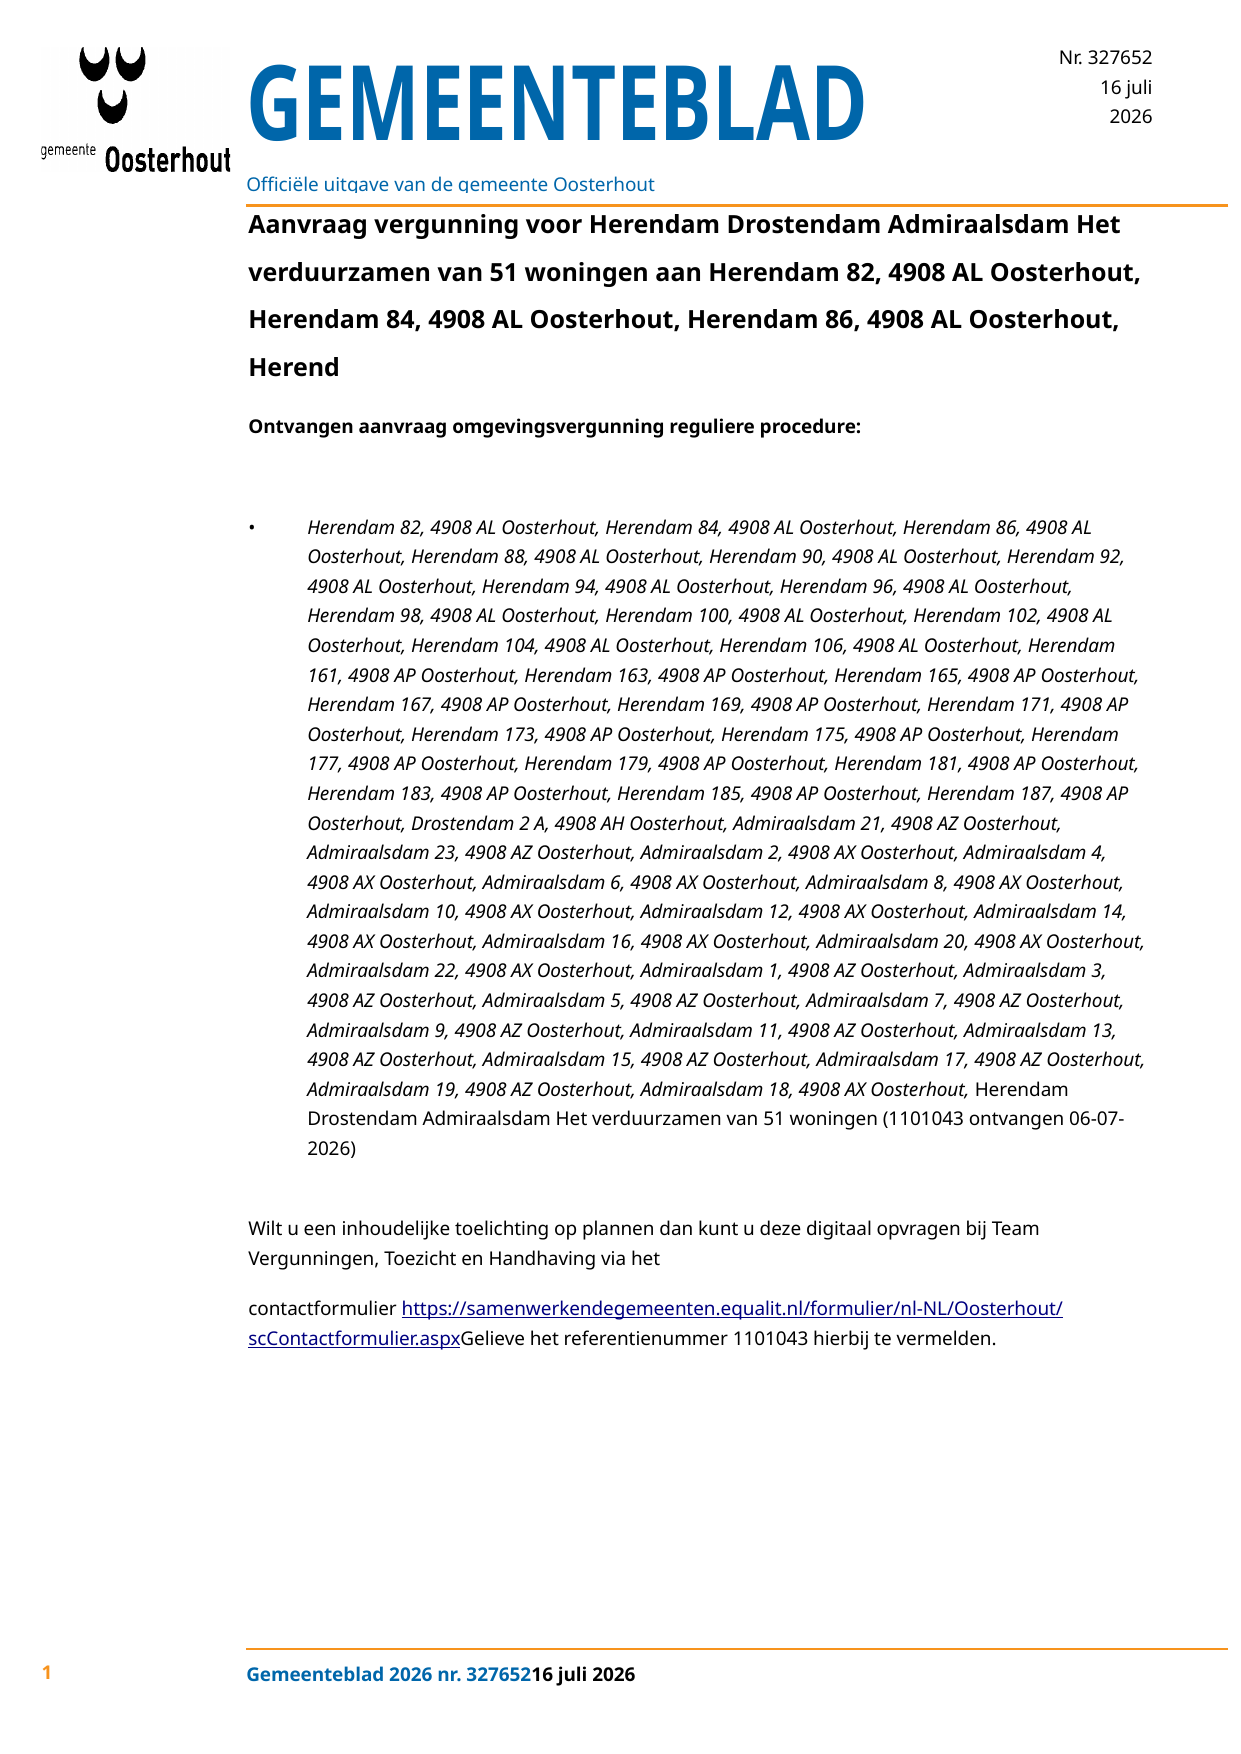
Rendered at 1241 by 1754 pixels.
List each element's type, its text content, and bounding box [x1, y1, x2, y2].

list Herendam 82, 4908 AL Oosterhout, Herendam 84, 4908 AL Oosterhout, Herendam 86, 4908 AL Oosterhout, Herendam 88, 4908 AL Oosterhout, Herendam 90, 4908 AL Oosterhout, Herendam 92, 4908 AL Oosterhout, Herendam 94, 4908 AL Oosterhout, Herendam 96, 4908 AL Oosterhout, Herendam 98, 4908 AL Oosterhout, Herendam 100, 4908 AL Oosterhout, Herendam 102, 4908 AL Oosterhout, Herendam 104, 4908 AL Oosterhout, Herendam 106, 4908 AL Oosterhout, Herendam 161, 4908 AP Oosterhout, Herendam 163, 4908 AP Oosterhout, Herendam 165, 4908 AP Oosterhout, Herendam 167, 4908 AP Oosterhout, Herendam 169, 4908 AP Oosterhout, Herendam 171, 4908 AP Oosterhout, Herendam 173, 4908 AP Oosterhout, Herendam 175, 4908 AP Oosterhout, Herendam 177, 4908 AP Oosterhout, Herendam 179, 4908 AP Oosterhout, Herendam 181, 4908 AP Oosterhout, Herendam 183, 4908 AP Oosterhout, Herendam 185, 4908 AP Oosterhout, Herendam 187, 4908 AP Oosterhout, Drostendam 2 A, 4908 AH Oosterhout, Admiraalsdam 21, 4908 AZ Oosterhout, Admiraalsdam 23, 4908 AZ Oosterhout, Admiraalsdam 2, 4908 AX Oosterhout, Admiraalsdam 4, 4908 AX Oosterhout, Admiraalsdam 6, 4908 AX Oosterhout, Admiraalsdam 8, 4908 AX Oosterhout, Admiraalsdam 10, 4908 AX Oosterhout, Admiraalsdam 12, 4908 AX Oosterhout, Admiraalsdam 14, 4908 AX Oosterhout, Admiraalsdam 16, 4908 AX Oosterhout, Admiraalsdam 20, 4908 AX Oosterhout, Admiraalsdam 22, 4908 AX Oosterhout, Admiraalsdam 1, 4908 AZ Oosterhout, Admiraalsdam 3, 4908 AZ Oosterhout, Admiraalsdam 5, 4908 AZ Oosterhout, Admiraalsdam 7, 4908 AZ Oosterhout, Admiraalsdam 9, 4908 AZ Oosterhout, Admiraalsdam 11, 4908 AZ Oosterhout, Admiraalsdam 13, 4908 AZ Oosterhout, Admiraalsdam 15, 4908 AZ Oosterhout, Admiraalsdam 17, 4908 AZ Oosterhout, Admiraalsdam 19, 4908 AZ Oosterhout, Admiraalsdam 18, 4908 AX Oosterhout, Herendam Drostendam Admiraalsdam Het verduurzamen van 51 woningen (1101043 ontvangen 06-07-2026) [248, 514, 1152, 1161]
text Ontvangen aanvraag omgevingsvergunning reguliere procedure: [248, 413, 1152, 439]
text Aanvraag vergunning voor Herendam Drostendam Admiraalsdam Het verduurzamen van 51 woningen aan Herendam 82, 4908 AL Oosterhout, Herendam 84, 4908 AL Oosterhout, Herendam 86, 4908 AL Oosterhout, Herend [248, 207, 1152, 384]
text contactformulier https://samenwerkendegemeenten.equalit.nl/formulier/nl-NL/Oosterhout/scContactformulier.aspxGelieve het referentienummer 1101043 hierbij te vermelden. [248, 1295, 1152, 1351]
picture [41, 47, 231, 172]
text Wilt u een inhoudelijke toelichting op plannen dan kunt u deze digitaal opvragen bij Team Vergunningen, Toezicht en Handhaving via het [248, 1215, 1152, 1271]
